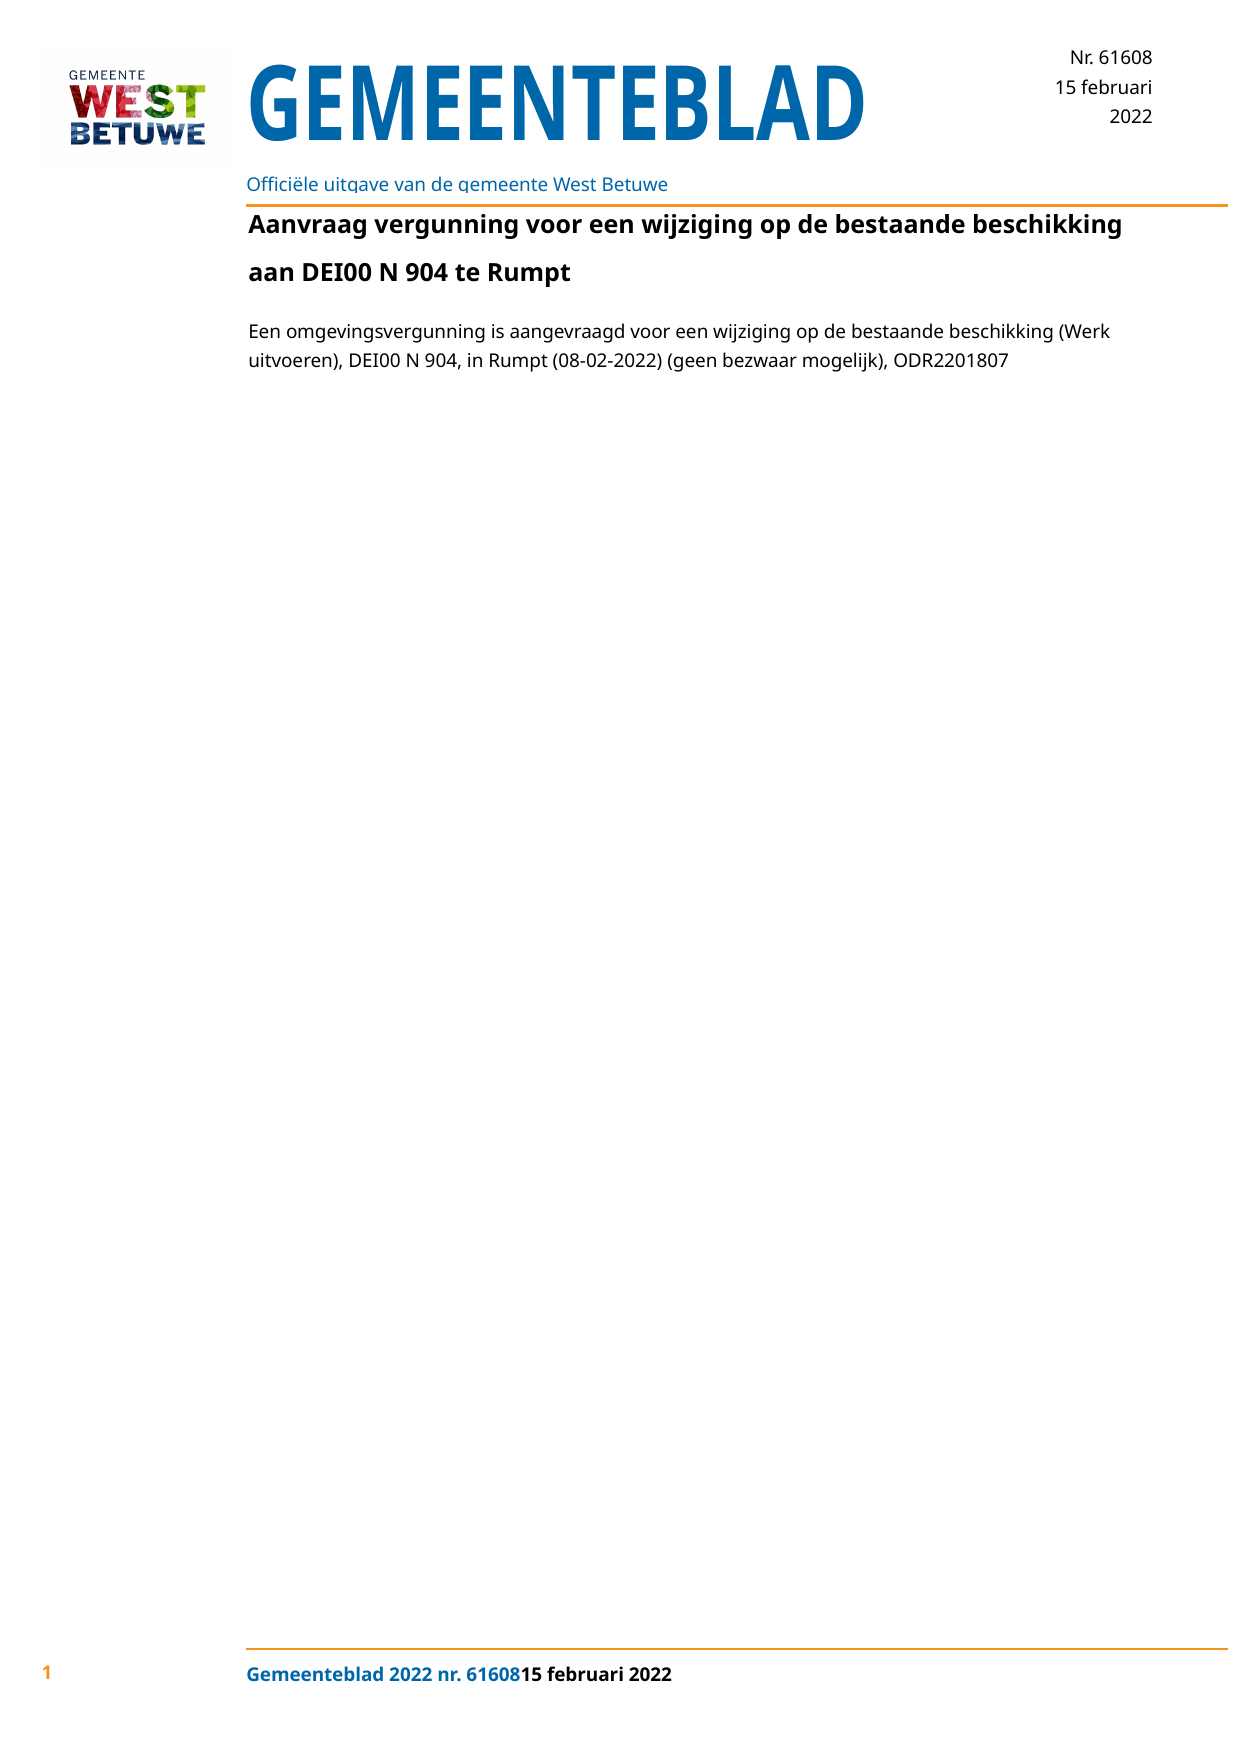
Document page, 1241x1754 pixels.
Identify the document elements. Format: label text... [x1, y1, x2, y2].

picture [41, 47, 231, 172]
text Aanvraag vergunning voor een wijziging op de bestaande beschikking aan DEI00 N 904 te Rumpt [248, 207, 1152, 288]
text Een omgevingsvergunning is aangevraagd voor een wijziging op de bestaande beschikking (Werk uitvoeren), DEI00 N 904, in Rumpt (08-02-2022) (geen bezwaar mogelijk), ODR2201807 [248, 318, 1152, 373]
